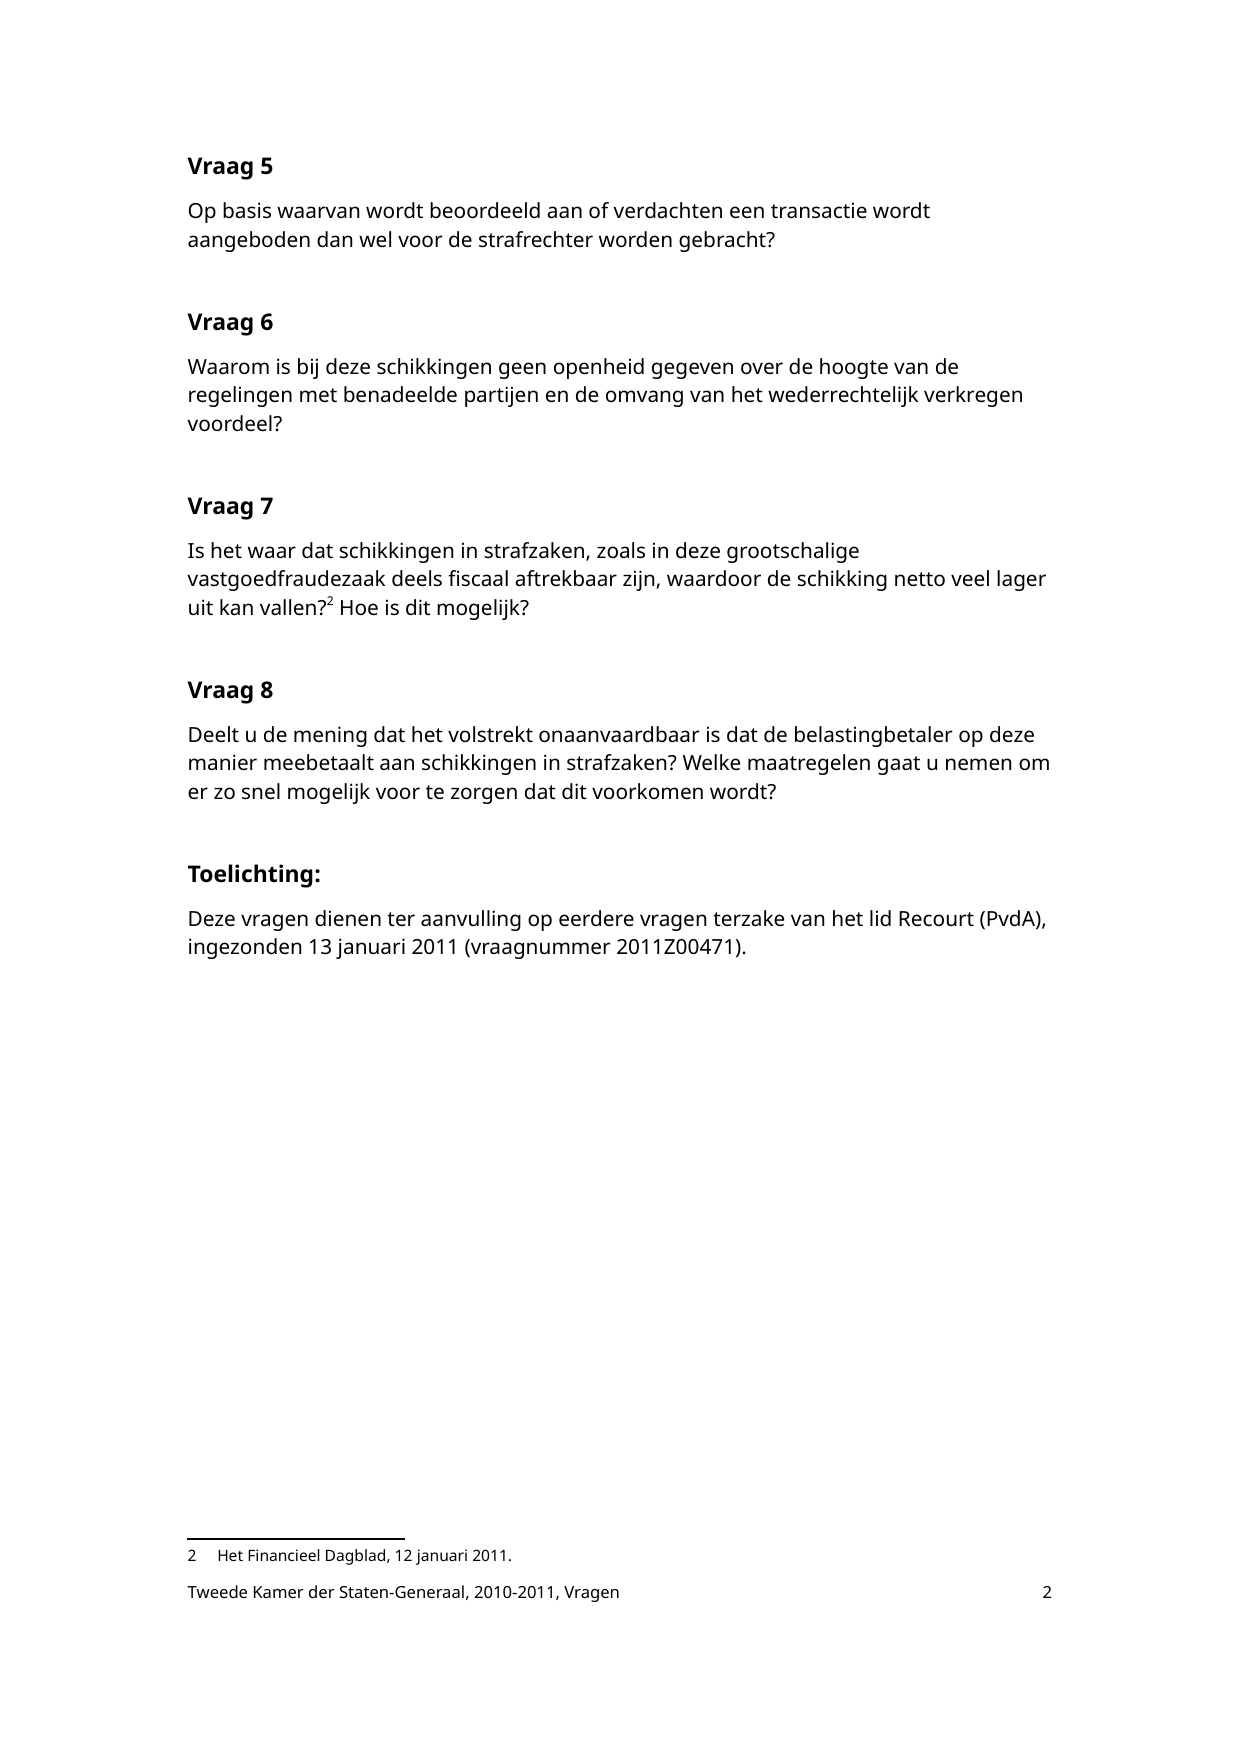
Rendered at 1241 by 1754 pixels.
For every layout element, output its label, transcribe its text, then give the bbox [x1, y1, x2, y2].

text Is het waar dat schikkingen in strafzaken, zoals in deze grootschalige vastgoedfraudezaak deels fiscaal aftrekbaar zijn, waardoor de schikking netto veel lager uit kan vallen? Hoe is dit mogelijk? [187, 536, 1053, 621]
text Het Financieel Dagblad, 12 januari 2011. [187, 1538, 1053, 1566]
subtitle Vraag 8 [187, 674, 1053, 705]
text Op basis waarvan wordt beoordeeld aan of verdachten een transactie wordt aangeboden dan wel voor de strafrechter worden gebracht? [187, 196, 1053, 253]
subtitle Toelichting: [187, 858, 1053, 889]
subtitle Vraag 6 [187, 306, 1053, 337]
text Waarom is bij deze schikkingen geen openheid gegeven over de hoogte van de regelingen met benadeelde partijen en de omvang van het wederrechtelijk verkregen voordeel? [187, 352, 1053, 437]
subtitle Vraag 5 [187, 150, 1053, 181]
subtitle Vraag 7 [187, 490, 1053, 521]
text Deze vragen dienen ter aanvulling op eerdere vragen terzake van het lid Recourt (PvdA), ingezonden 13 januari 2011 (vraagnummer 2011Z00471). [187, 904, 1053, 961]
text Deelt u de mening dat het volstrekt onaanvaardbaar is dat de belastingbetaler op deze manier meebetaalt aan schikkingen in strafzaken? Welke maatregelen gaat u nemen om er zo snel mogelijk voor te zorgen dat dit voorkomen wordt? [187, 720, 1053, 805]
